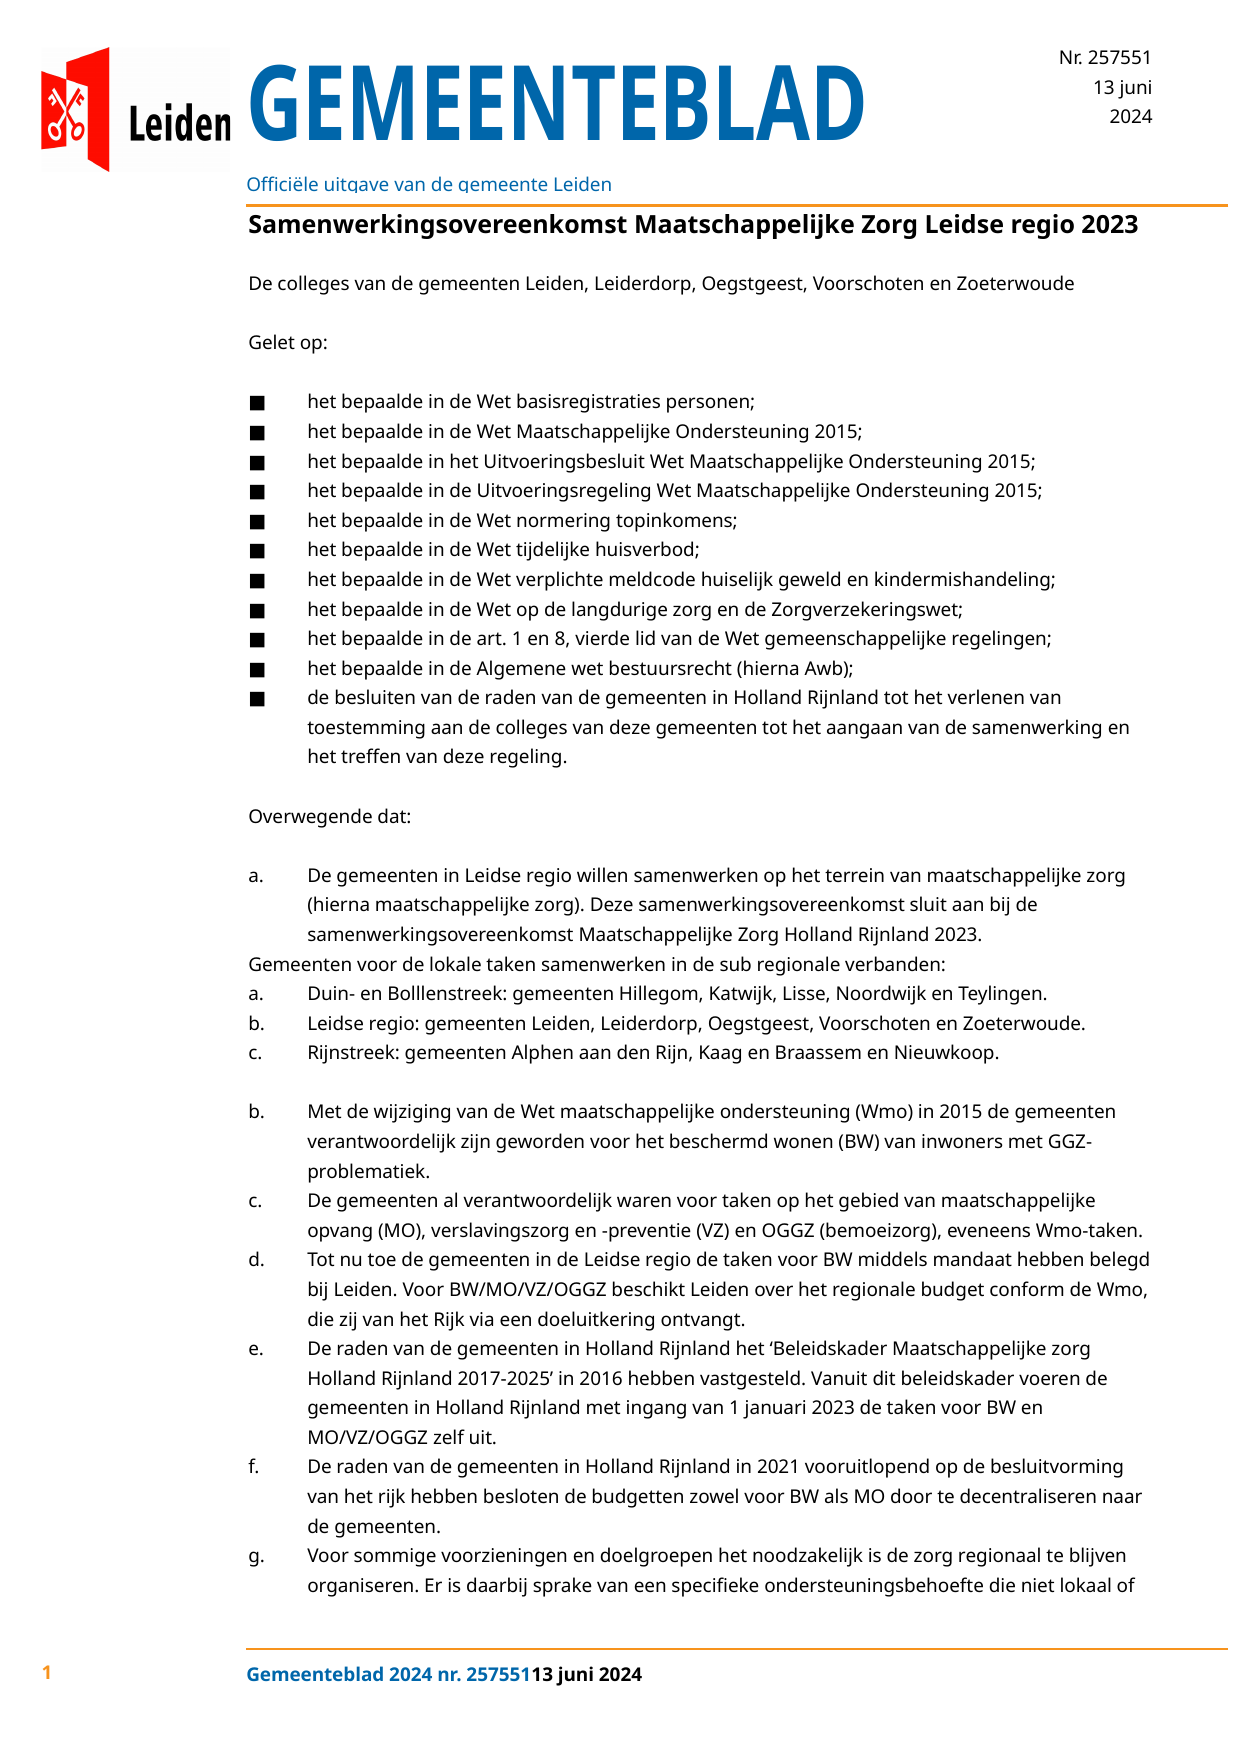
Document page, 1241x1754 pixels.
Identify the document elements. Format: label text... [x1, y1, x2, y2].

text Gemeenten voor de lokale taken samenwerken in de sub regionale verbanden: [248, 951, 1152, 976]
list de besluiten van de raden van de gemeenten in Holland Rijnland tot het verlenen van toestemming aan de colleges van deze gemeenten tot het aangaan van de samenwerking en het treffen van deze regeling. [248, 684, 1152, 769]
list het bepaalde in de Wet Maatschappelijke Ondersteuning 2015; [248, 418, 1152, 444]
list De gemeenten in Leidse regio willen samenwerken op het terrein van maatschappelijke zorg (hierna maatschappelijke zorg). Deze samenwerkingsovereenkomst sluit aan bij de samenwerkingsovereenkomst Maatschappelijke Zorg Holland Rijnland 2023. [248, 862, 1152, 947]
list het bepaalde in de Wet normering topinkomens; [248, 507, 1152, 533]
list het bepaalde in de Algemene wet bestuursrecht (hierna Awb); [248, 655, 1152, 681]
list Duin- en Bolllenstreek: gemeenten Hillegom, Katwijk, Lisse, Noordwijk en Teylingen. [248, 980, 1152, 1006]
list Tot nu toe de gemeenten in de Leidse regio de taken voor BW middels mandaat hebben belegd bij Leiden. Voor BW/MO/VZ/OGGZ beschikt Leiden over het regionale budget conform de Wmo, die zij van het Rijk via een doeluitkering ontvangt. [248, 1247, 1152, 1331]
list De raden van de gemeenten in Holland Rijnland in 2021 vooruitlopend op de besluitvorming van het rijk hebben besloten de budgetten zowel voor BW als MO door te decentraliseren naar de gemeenten. [248, 1454, 1152, 1538]
list Leidse regio: gemeenten Leiden, Leiderdorp, Oegstgeest, Voorschoten en Zoeterwoude. [248, 1010, 1152, 1036]
list Met de wijziging van de Wet maatschappelijke ondersteuning (Wmo) in 2015 de gemeenten verantwoordelijk zijn geworden voor het beschermd wonen (BW) van inwoners met GGZ-problematiek. [248, 1099, 1152, 1183]
text De colleges van de gemeenten Leiden, Leiderdorp, Oegstgeest, Voorschoten en Zoeterwoude [248, 270, 1152, 296]
list het bepaalde in de art. 1 en 8, vierde lid van de Wet gemeenschappelijke regelingen; [248, 625, 1152, 651]
list het bepaalde in de Wet op de langdurige zorg en de Zorgverzekeringswet; [248, 596, 1152, 621]
list Rijnstreek: gemeenten Alphen aan den Rijn, Kaag en Braassem en Nieuwkoop. [248, 1039, 1152, 1065]
list het bepaalde in de Wet tijdelijke huisverbod; [248, 537, 1152, 562]
list De gemeenten al verantwoordelijk waren voor taken op het gebied van maatschappelijke opvang (MO), verslavingszorg en -preventie (VZ) en OGGZ (bemoeizorg), eveneens Wmo-taken. [248, 1187, 1152, 1243]
list het bepaalde in het Uitvoeringsbesluit Wet Maatschappelijke Ondersteuning 2015; [248, 448, 1152, 473]
list het bepaalde in de Uitvoeringsregeling Wet Maatschappelijke Ondersteuning 2015; [248, 477, 1152, 503]
text Overwegende dat: [248, 803, 1152, 828]
list het bepaalde in de Wet verplichte meldcode huiselijk geweld en kindermishandeling; [248, 566, 1152, 592]
picture [41, 47, 231, 172]
list Voor sommige voorzieningen en doelgroepen het noodzakelijk is de zorg regionaal te blijven organiseren. Er is daarbij sprake van een specifieke ondersteuningsbehoefte die niet lokaal of [248, 1542, 1152, 1598]
text Samenwerkingsovereenkomst Maatschappelijke Zorg Leidse regio 2023 [248, 207, 1152, 241]
list het bepaalde in de Wet basisregistraties personen; [248, 389, 1152, 414]
list De raden van de gemeenten in Holland Rijnland het ‘Beleidskader Maatschappelijke zorg Holland Rijnland 2017-2025’ in 2016 hebben vastgesteld. Vanuit dit beleidskader voeren de gemeenten in Holland Rijnland met ingang van 1 januari 2023 de taken voor BW en MO/VZ/OGGZ zelf uit. [248, 1335, 1152, 1450]
text Gelet op: [248, 329, 1152, 355]
